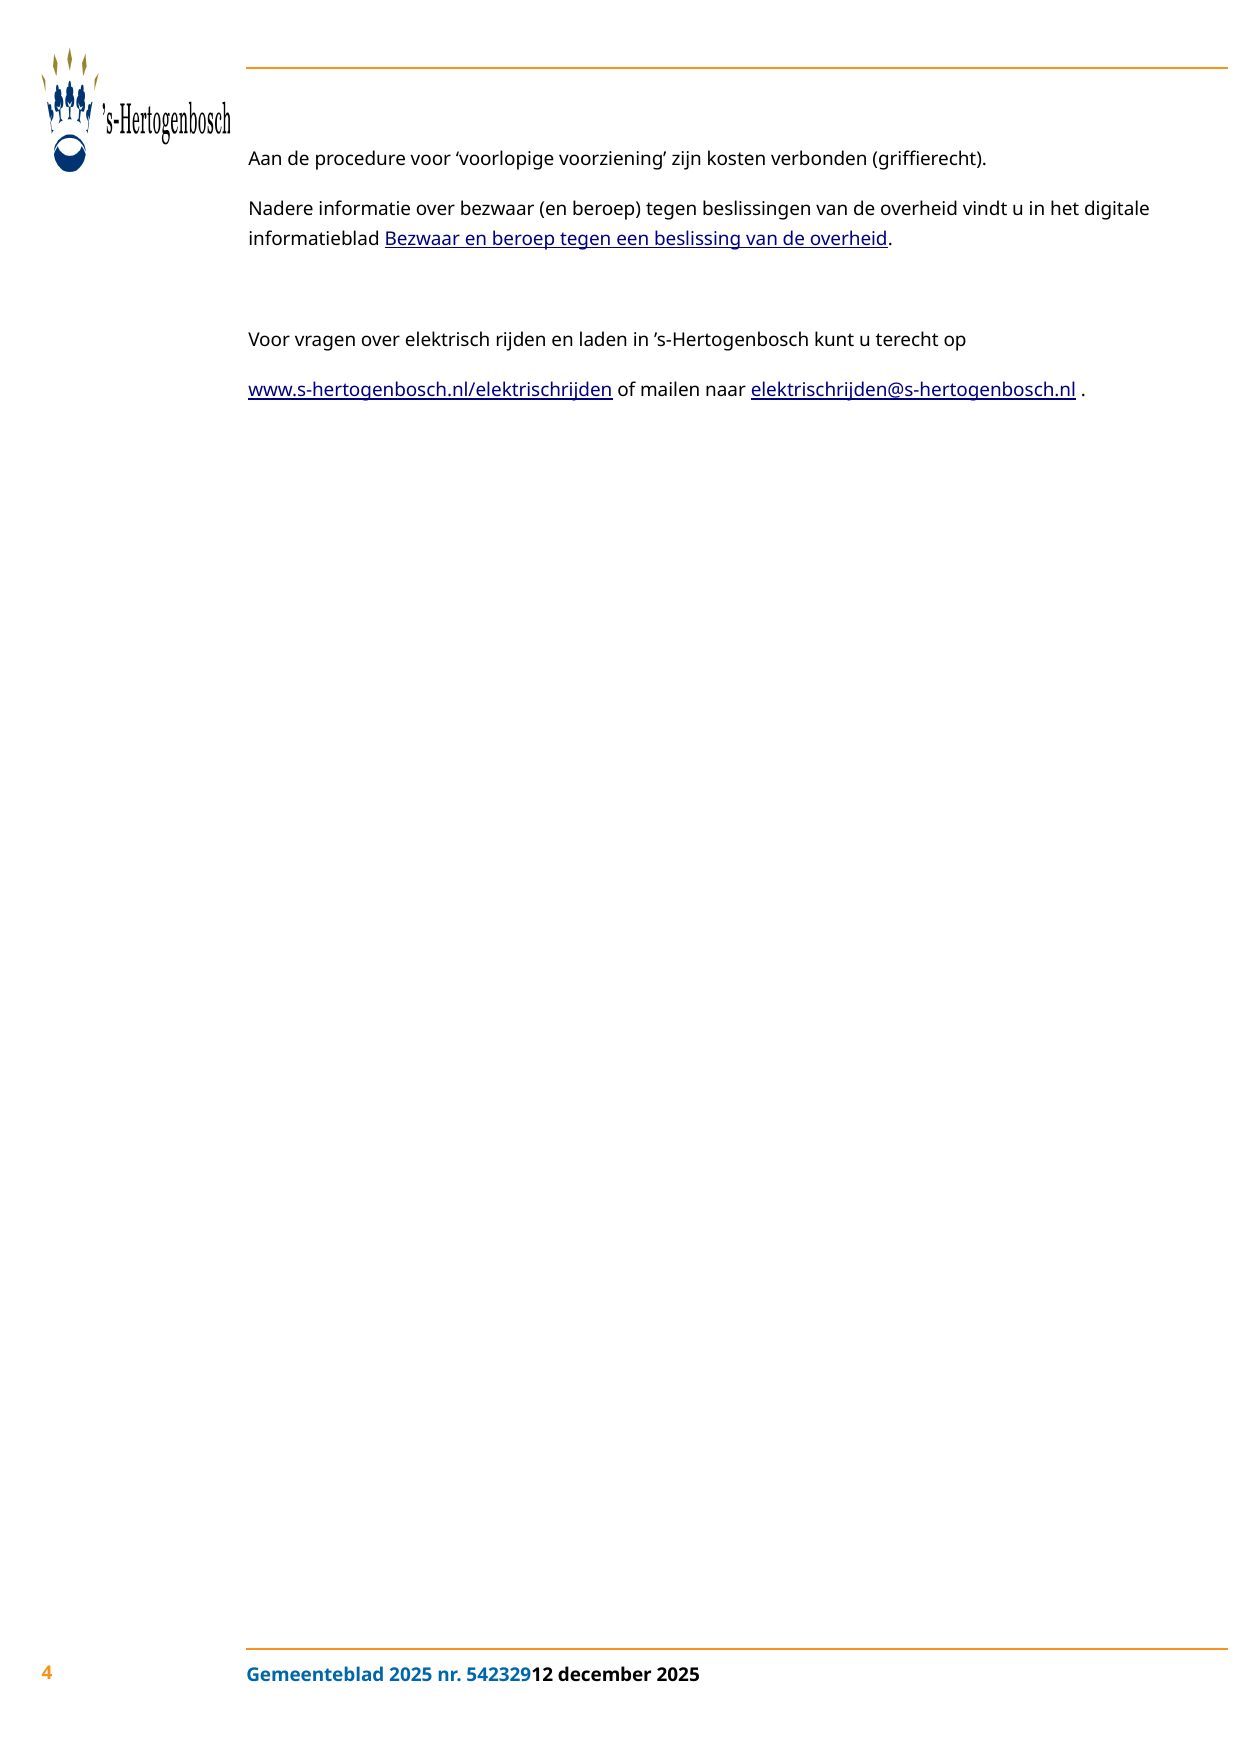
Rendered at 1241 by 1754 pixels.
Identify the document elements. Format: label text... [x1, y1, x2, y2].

text Nadere informatie over bezwaar (en beroep) tegen beslissingen van de overheid vindt u in het digitale informatieblad Bezwaar en beroep tegen een beslissing van de overheid. [248, 196, 1152, 251]
text Voor vragen over elektrisch rijden en laden in ’s-Hertogenbosch kunt u terecht op [248, 326, 1152, 352]
picture [41, 47, 231, 172]
text Aan de procedure voor ‘voorlopige voorziening’ zijn kosten verbonden (griffierecht). [248, 145, 1152, 171]
text www.s-hertogenbosch.nl/elektrischrijden of mailen naar elektrischrijden@s-hertogenbosch.nl . [248, 376, 1152, 402]
